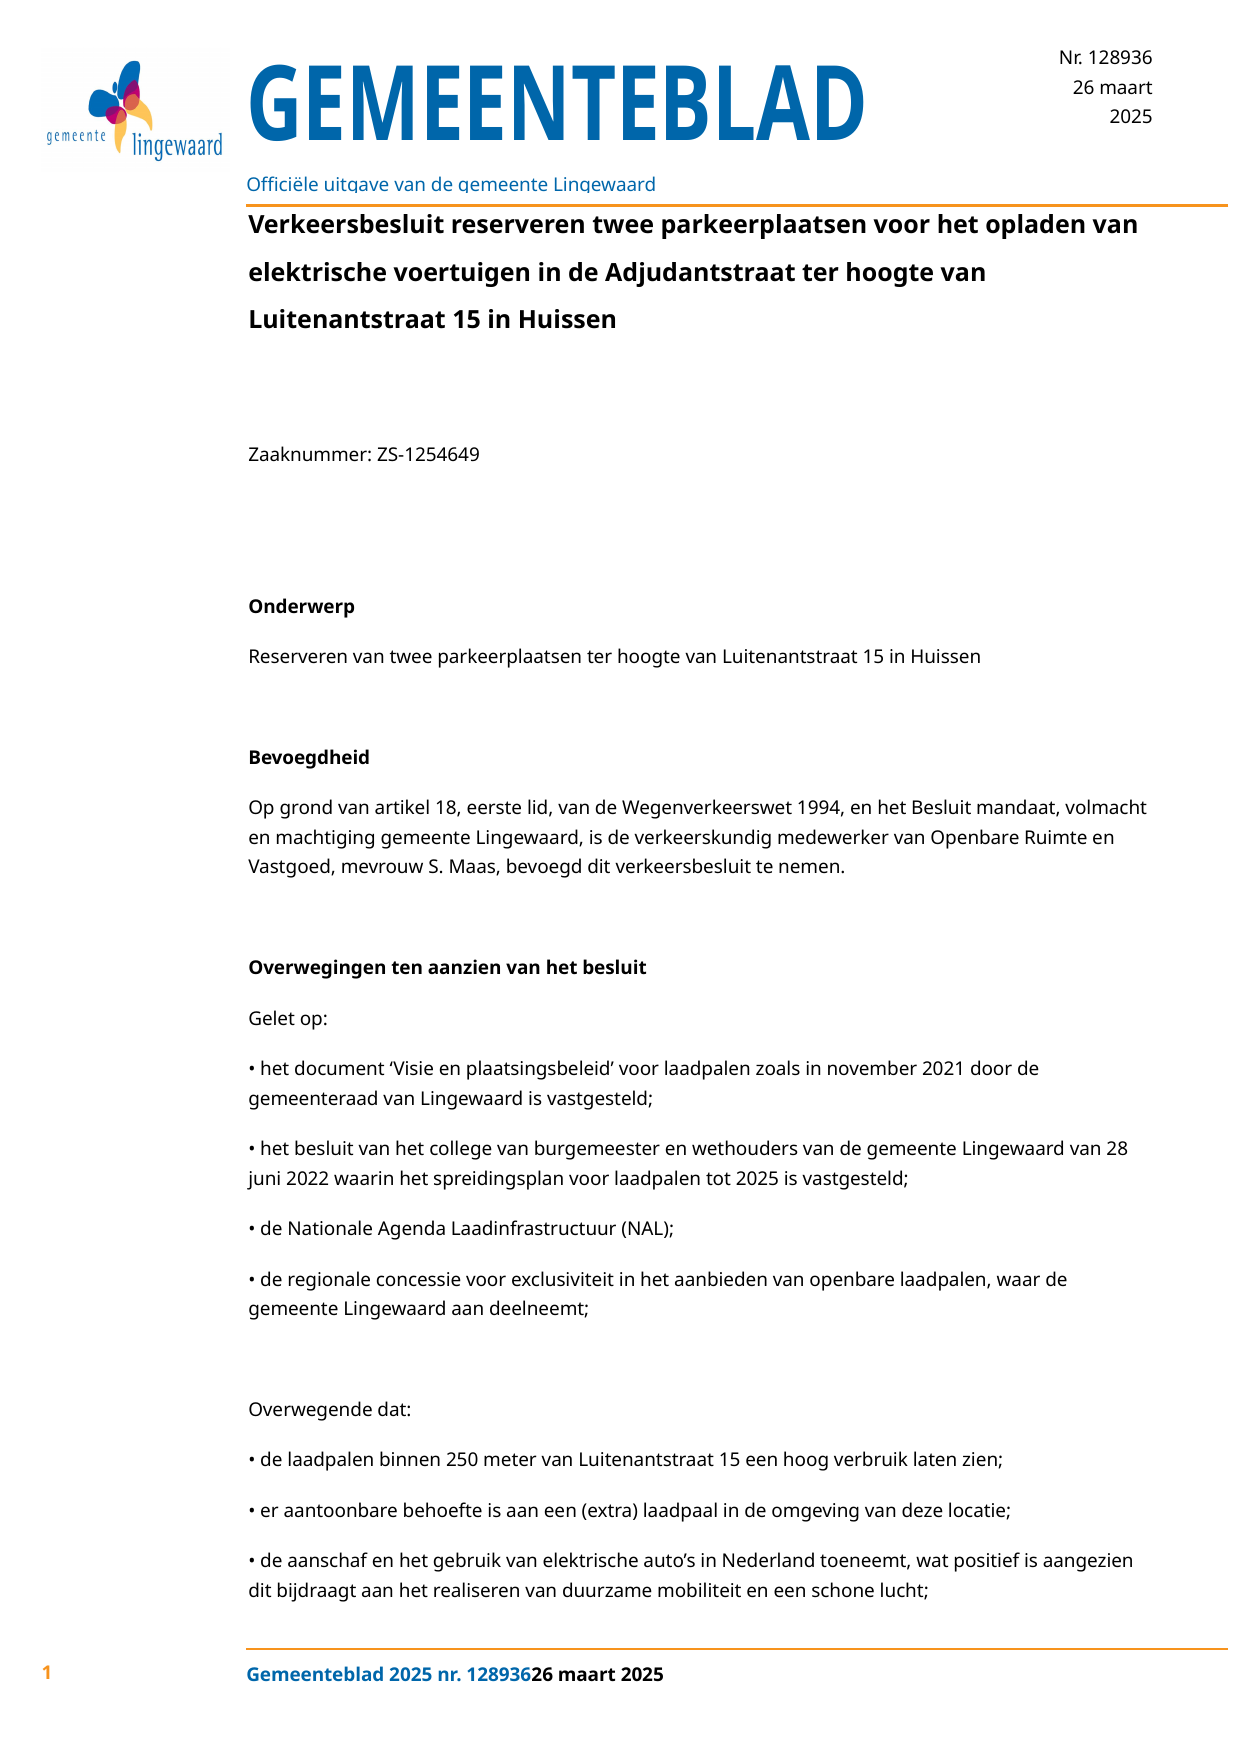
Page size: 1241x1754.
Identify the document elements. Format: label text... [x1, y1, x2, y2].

text Reserveren van twee parkeerplaatsen ter hoogte van Luitenantstraat 15 in Huissen [248, 643, 1152, 669]
text • het document ‘Visie en plaatsingsbeleid’ voor laadpalen zoals in november 2021 door de gemeenteraad van Lingewaard is vastgesteld; [248, 1055, 1152, 1111]
text • de laadpalen binnen 250 meter van Luitenantstraat 15 een hoog verbruik laten zien; [248, 1447, 1152, 1472]
text Gelet op: [248, 1005, 1152, 1031]
text Zaaknummer: ZS-1254649 [248, 442, 1152, 467]
text • de regionale concessie voor exclusiviteit in het aanbieden van openbare laadpalen, waar de gemeente Lingewaard aan deelneemt; [248, 1266, 1152, 1321]
text • er aantoonbare behoefte is aan een (extra) laadpaal in de omgeving van deze locatie; [248, 1497, 1152, 1523]
text • het besluit van het college van burgemeester en wethouders van de gemeente Lingewaard van 28 juni 2022 waarin het spreidingsplan voor laadpalen tot 2025 is vastgesteld; [248, 1135, 1152, 1191]
text Op grond van artikel 18, eerste lid, van de Wegenverkeerswet 1994, en het Besluit mandaat, volmacht en machtiging gemeente Lingewaard, is de verkeerskundig medewerker van Openbare Ruimte en Vastgoed, mevrouw S. Maas, bevoegd dit verkeersbesluit te nemen. [248, 794, 1152, 879]
text Verkeersbesluit reserveren twee parkeerplaatsen voor het opladen van elektrische voertuigen in de Adjudantstraat ter hoogte van Luitenantstraat 15 in Huissen [248, 207, 1152, 336]
text Bevoegdheid [248, 744, 1152, 770]
text Onderwerp [248, 593, 1152, 619]
text Overwegende dat: [248, 1396, 1152, 1422]
picture [41, 47, 231, 172]
text • de Nationale Agenda Laadinfrastructuur (NAL); [248, 1215, 1152, 1241]
text • de aanschaf en het gebruik van elektrische auto’s in Nederland toeneemt, wat positief is aangezien dit bijdraagt aan het realiseren van duurzame mobiliteit en een schone lucht; [248, 1547, 1152, 1603]
text Overwegingen ten aanzien van het besluit [248, 954, 1152, 980]
